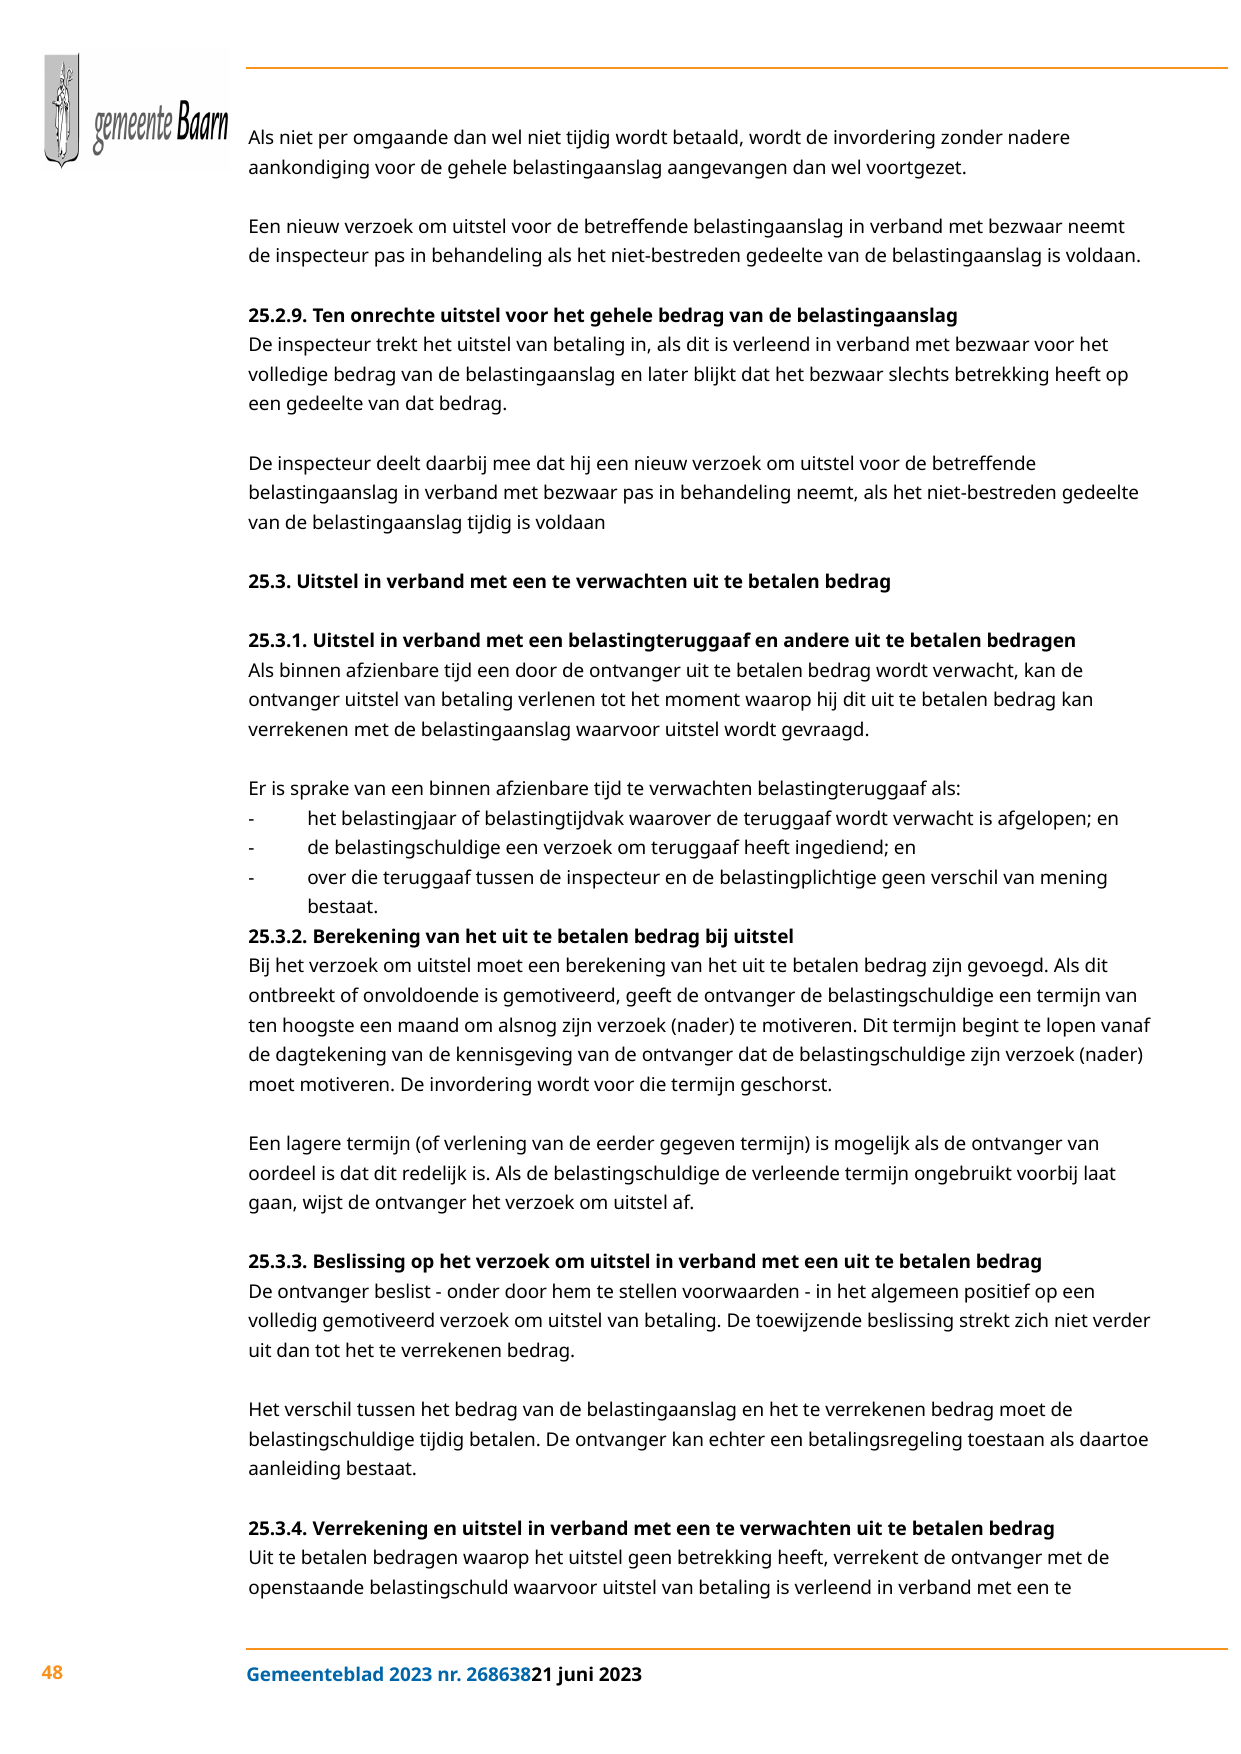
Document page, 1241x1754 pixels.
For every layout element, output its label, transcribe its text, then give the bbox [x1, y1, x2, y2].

text 25.3.4. Verrekening en uitstel in verband met een te verwachten uit te betalen bedrag [248, 1515, 1152, 1541]
text 25.3.1. Uitstel in verband met een belastingteruggaaf en andere uit te betalen bedragen [248, 627, 1152, 653]
text De inspecteur deelt daarbij mee dat hij een nieuw verzoek om uitstel voor de betreffende belastingaanslag in verband met bezwaar pas in behandeling neemt, als het niet-bestreden gedeelte van de belastingaanslag tijdig is voldaan [248, 450, 1152, 535]
text 25.3.2. Berekening van het uit te betalen bedrag bij uitstel [248, 923, 1152, 949]
text Bij het verzoek om uitstel moet een berekening van het uit te betalen bedrag zijn gevoegd. Als dit ontbreekt of onvoldoende is gemotiveerd, geeft de ontvanger de belastingschuldige een termijn van ten hoogste een maand om alsnog zijn verzoek (nader) te motiveren. Dit termijn begint te lopen vanaf de dagtekening van de kennisgeving van de ontvanger dat de belastingschuldige zijn verzoek (nader) moet motiveren. De invordering wordt voor die termijn geschorst. [248, 953, 1152, 1097]
text 25.3.3. Beslissing op het verzoek om uitstel in verband met een uit te betalen bedrag [248, 1248, 1152, 1274]
text 25.2.9. Ten onrechte uitstel voor het gehele bedrag van de belastingaanslag [248, 302, 1152, 328]
text De inspecteur trekt het uitstel van betaling in, als dit is verleend in verband met bezwaar voor het volledige bedrag van de belastingaanslag en later blijkt dat het bezwaar slechts betrekking heeft op een gedeelte van dat bedrag. [248, 331, 1152, 416]
text Het verschil tussen het bedrag van de belastingaanslag en het te verrekenen bedrag moet de belastingschuldige tijdig betalen. De ontvanger kan echter een betalingsregeling toestaan als daartoe aanleiding bestaat. [248, 1396, 1152, 1481]
list het belastingjaar of belastingtijdvak waarover de teruggaaf wordt verwacht is afgelopen; en [248, 805, 1152, 831]
list over die teruggaaf tussen de inspecteur en de belastingplichtige geen verschil van mening bestaat. [248, 864, 1152, 919]
text Er is sprake van een binnen afzienbare tijd te verwachten belastingteruggaaf als: [248, 775, 1152, 801]
text Een lagere termijn (of verlening van de eerder gegeven termijn) is mogelijk als de ontvanger van oordeel is dat dit redelijk is. Als de belastingschuldige de verleende termijn ongebruikt voorbij laat gaan, wijst de ontvanger het verzoek om uitstel af. [248, 1130, 1152, 1215]
text Uit te betalen bedragen waarop het uitstel geen betrekking heeft, verrekent de ontvanger met de openstaande belastingschuld waarvoor uitstel van betaling is verleend in verband met een te [248, 1544, 1152, 1600]
text 25.3. Uitstel in verband met een te verwachten uit te betalen bedrag [248, 568, 1152, 594]
text Als niet per omgaande dan wel niet tijdig wordt betaald, wordt de invordering zonder nadere aankondiging voor de gehele belastingaanslag aangevangen dan wel voortgezet. [248, 124, 1152, 180]
text Als binnen afzienbare tijd een door de ontvanger uit te betalen bedrag wordt verwacht, kan de ontvanger uitstel van betaling verlenen tot het moment waarop hij dit uit te betalen bedrag kan verrekenen met de belastingaanslag waarvoor uitstel wordt gevraagd. [248, 657, 1152, 742]
picture [41, 47, 231, 172]
text Een nieuw verzoek om uitstel voor de betreffende belastingaanslag in verband met bezwaar neemt de inspecteur pas in behandeling als het niet-bestreden gedeelte van de belastingaanslag is voldaan. [248, 213, 1152, 268]
text De ontvanger beslist - onder door hem te stellen voorwaarden - in het algemeen positief op een volledig gemotiveerd verzoek om uitstel van betaling. De toewijzende beslissing strekt zich niet verder uit dan tot het te verrekenen bedrag. [248, 1278, 1152, 1363]
list de belastingschuldige een verzoek om teruggaaf heeft ingediend; en [248, 834, 1152, 860]
